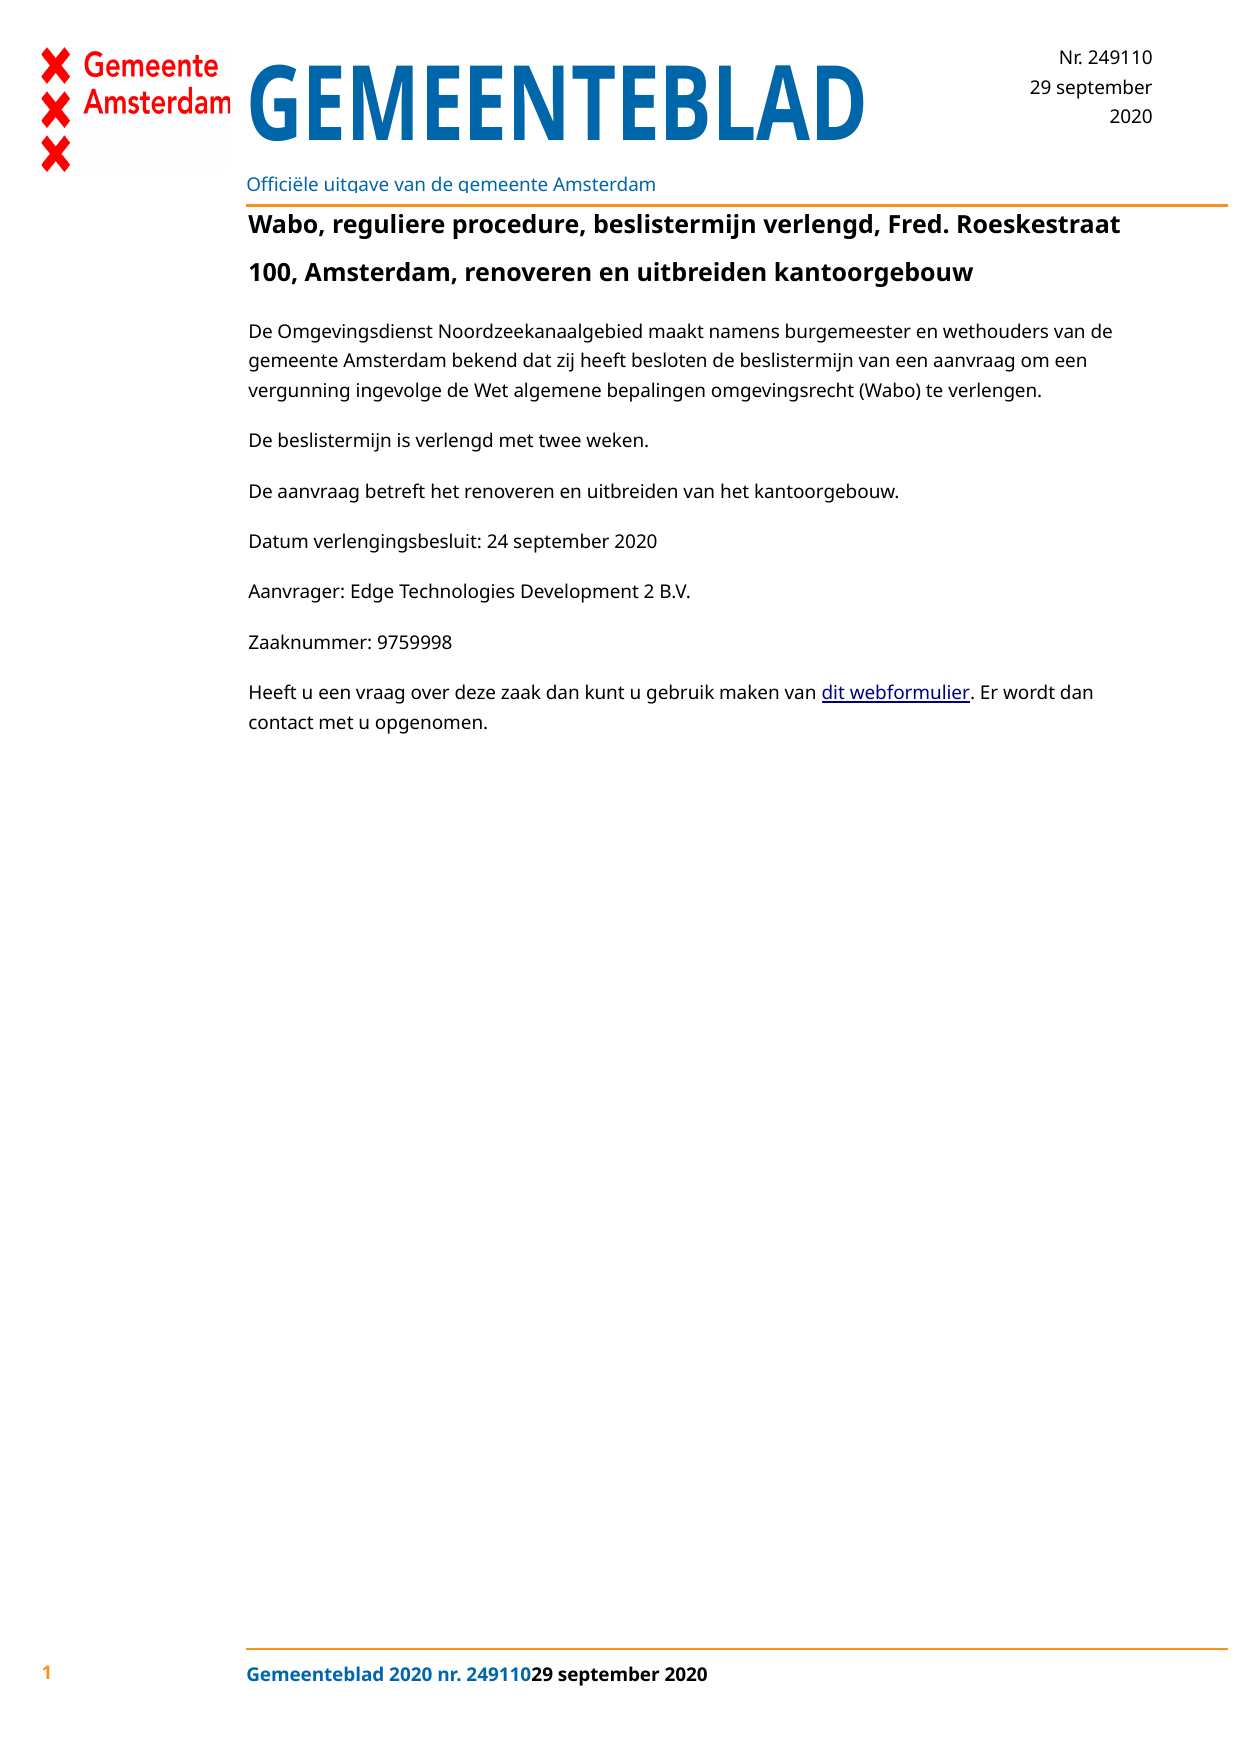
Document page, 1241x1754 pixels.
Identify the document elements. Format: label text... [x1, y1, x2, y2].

text Aanvrager: Edge Technologies Development 2 B.V. [248, 579, 1152, 604]
text Datum verlengingsbesluit: 24 september 2020 [248, 528, 1152, 554]
text De aanvraag betreft het renoveren en uitbreiden van het kantoorgebouw. [248, 478, 1152, 504]
text De Omgevingsdienst Noordzeekanaalgebied maakt namens burgemeester en wethouders van de gemeente Amsterdam bekend dat zij heeft besloten de beslistermijn van een aanvraag om een vergunning ingevolge de Wet algemene bepalingen omgevingsrecht (Wabo) te verlengen. [248, 318, 1152, 403]
text Heeft u een vraag over deze zaak dan kunt u gebruik maken van dit webformulier. Er wordt dan contact met u opgenomen. [248, 679, 1152, 735]
text Wabo, reguliere procedure, beslistermijn verlengd, Fred. Roeskestraat 100, Amsterdam, renoveren en uitbreiden kantoorgebouw [248, 207, 1152, 288]
text Zaaknummer: 9759998 [248, 629, 1152, 655]
picture [41, 47, 231, 172]
text De beslistermijn is verlengd met twee weken. [248, 427, 1152, 453]
